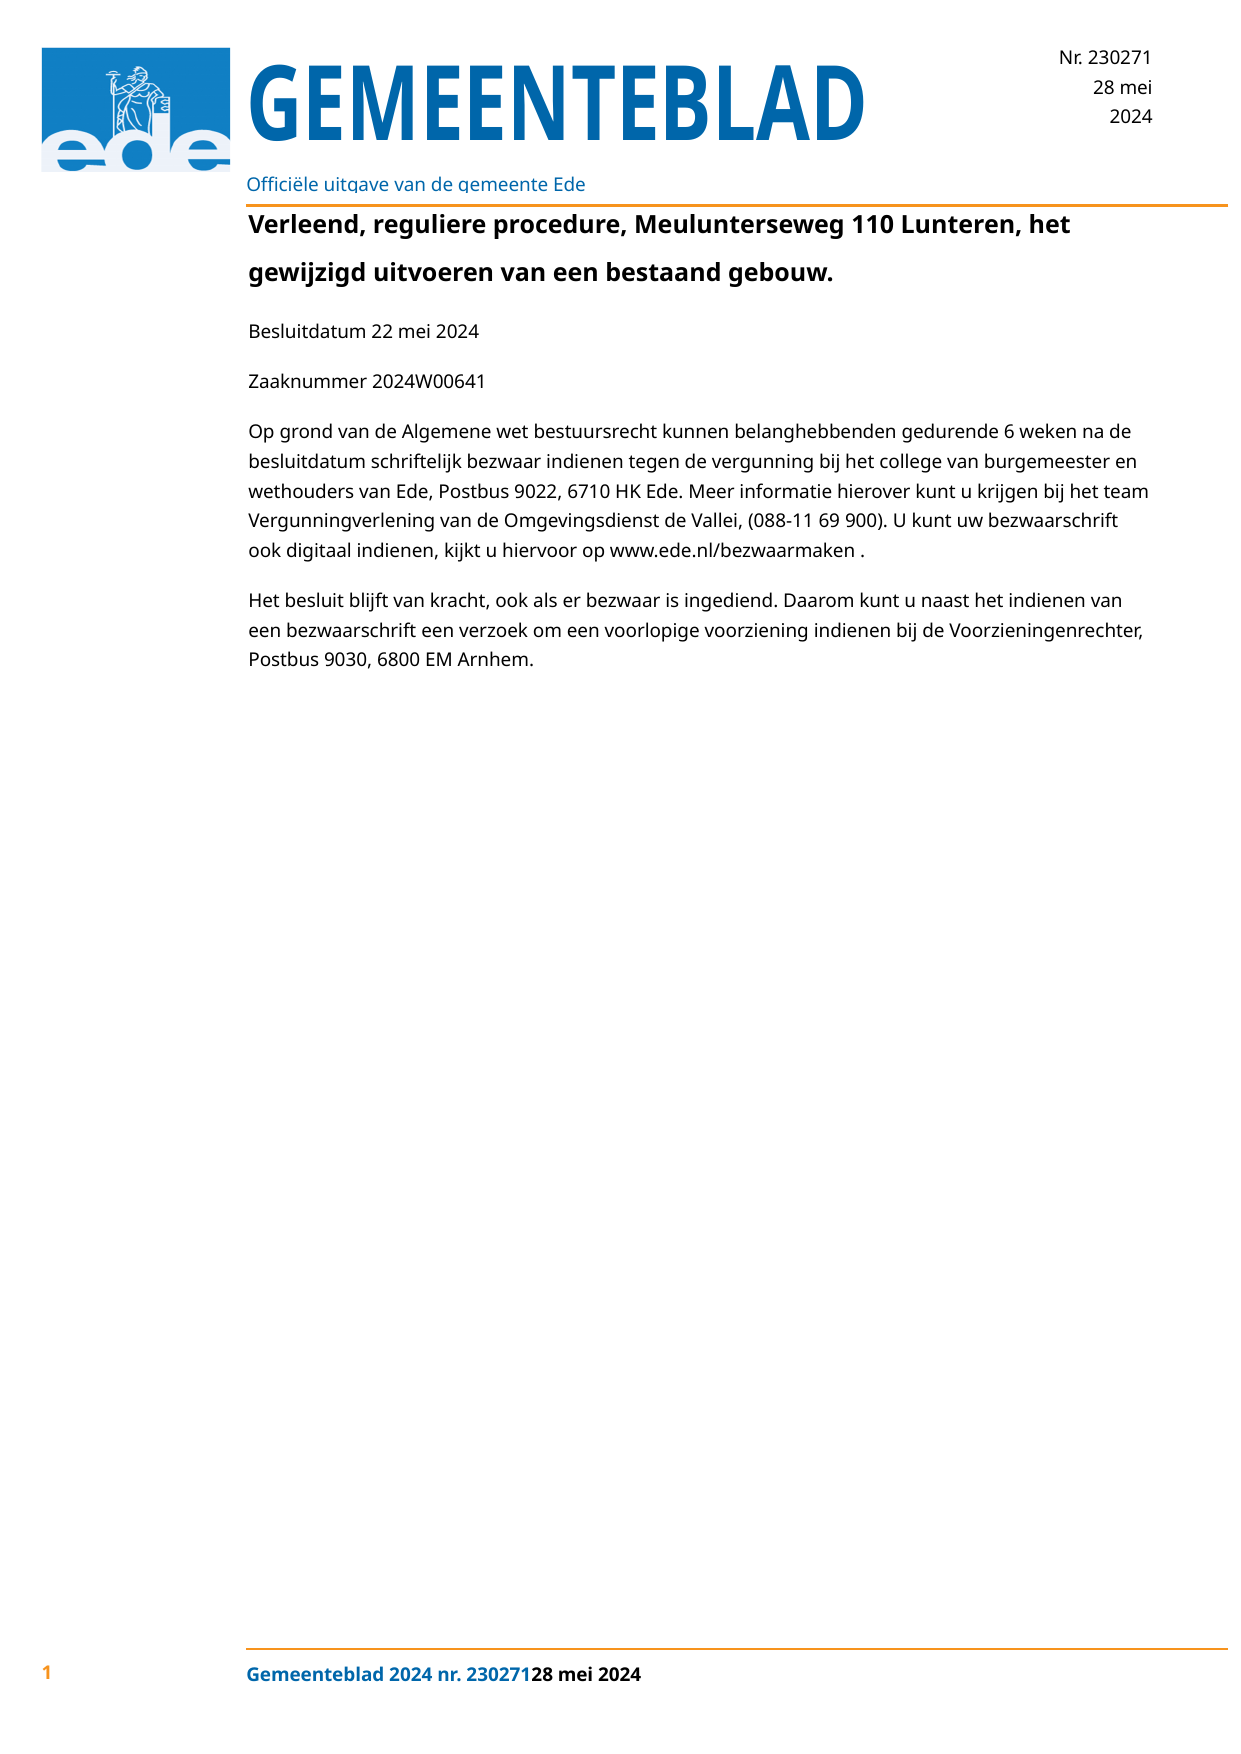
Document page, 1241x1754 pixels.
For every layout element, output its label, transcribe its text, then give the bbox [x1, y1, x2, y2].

text Het besluit blijft van kracht, ook als er bezwaar is ingediend. Daarom kunt u naast het indienen van een bezwaarschrift een verzoek om een voorlopige voorziening indienen bij de Voorzieningenrechter, Postbus 9030, 6800 EM Arnhem. [248, 587, 1152, 672]
picture [41, 47, 231, 172]
text Verleend, reguliere procedure, Meulunterseweg 110 Lunteren, het gewijzigd uitvoeren van een bestaand gebouw. [248, 207, 1152, 288]
text Besluitdatum 22 mei 2024 [248, 318, 1152, 344]
text Op grond van de Algemene wet bestuursrecht kunnen belanghebbenden gedurende 6 weken na de besluitdatum schriftelijk bezwaar indienen tegen de vergunning bij het college van burgemeester en wethouders van Ede, Postbus 9022, 6710 HK Ede. Meer informatie hierover kunt u krijgen bij het team Vergunningverlening van de Omgevingsdienst de Vallei, (088-11 69 900). U kunt uw bezwaarschrift ook digitaal indienen, kijkt u hiervoor op www.ede.nl/bezwaarmaken . [248, 419, 1152, 563]
text Zaaknummer 2024W00641 [248, 368, 1152, 394]
